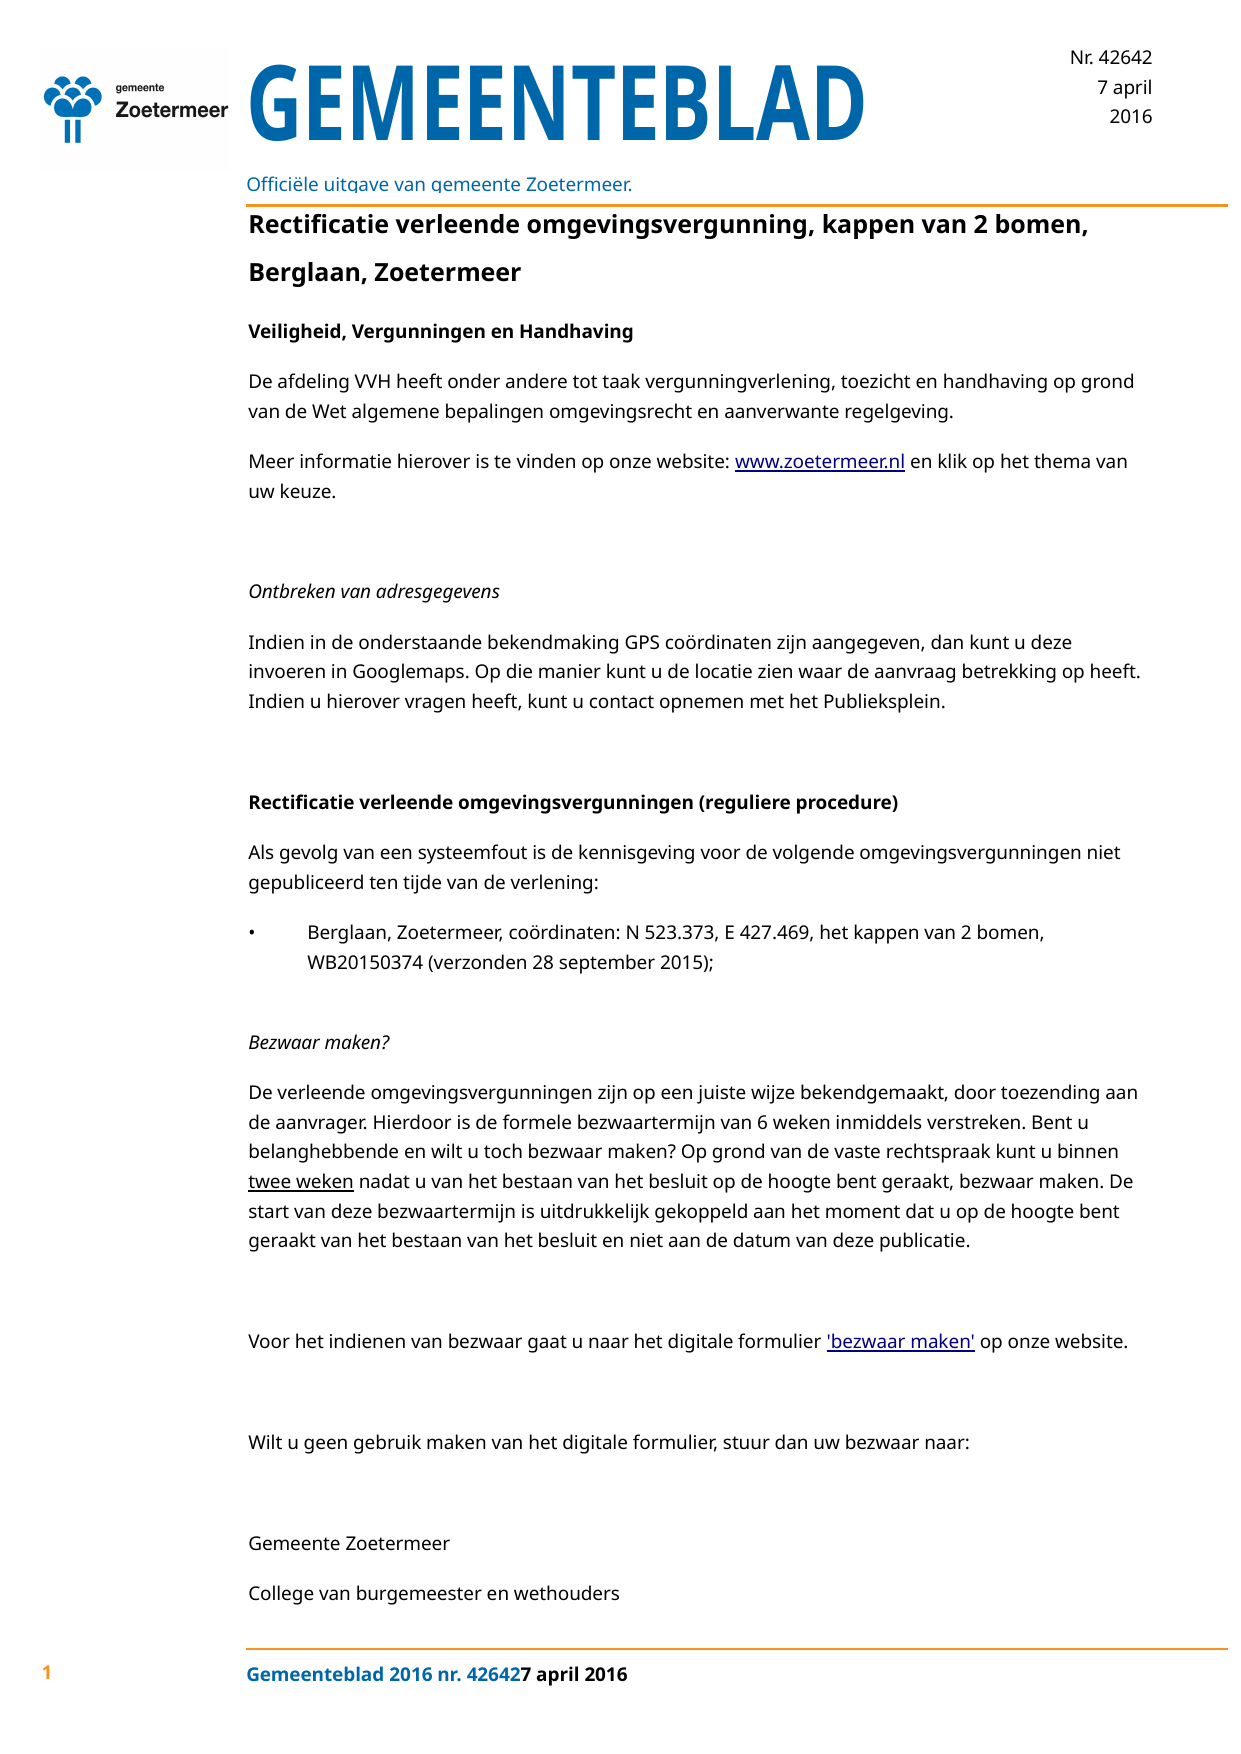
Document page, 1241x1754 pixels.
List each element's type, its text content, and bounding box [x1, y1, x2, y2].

text College van burgemeester en wethouders [248, 1580, 1152, 1606]
text Bezwaar maken? [248, 1029, 1152, 1055]
text Als gevolg van een systeemfout is de kennisgeving voor de volgende omgevingsvergunningen niet gepubliceerd ten tijde van de verlening: [248, 839, 1152, 895]
text Veiligheid, Vergunningen en Handhaving [248, 318, 1152, 344]
text Wilt u geen gebruik maken van het digitale formulier, stuur dan uw bezwaar naar: [248, 1429, 1152, 1455]
picture [41, 47, 231, 172]
text De afdeling VVH heeft onder andere tot taak vergunningverlening, toezicht en handhaving op grond van de Wet algemene bepalingen omgevingsrecht en aanverwante regelgeving. [248, 368, 1152, 424]
text De verleende omgevingsvergunningen zijn op een juiste wijze bekendgemaakt, door toezending aan de aanvrager. Hierdoor is de formele bezwaartermijn van 6 weken inmiddels verstreken. Bent u belanghebbende en wilt u toch bezwaar maken? Op grond van de vaste rechtspraak kunt u binnen twee weken nadat u van het bestaan van het besluit op de hoogte bent geraakt, bezwaar maken. De start van deze bezwaartermijn is uitdrukkelijk gekoppeld aan het moment dat u op de hoogte bent geraakt van het bestaan van het besluit en niet aan de datum van deze publicatie. [248, 1079, 1152, 1253]
text Rectificatie verleende omgevingsvergunning, kappen van 2 bomen, Berglaan, Zoetermeer [248, 207, 1152, 288]
text Meer informatie hierover is te vinden op onze website: www.zoetermeer.nl en klik op het thema van uw keuze. [248, 448, 1152, 504]
text Gemeente Zoetermeer [248, 1530, 1152, 1556]
text Ontbreken van adresgegevens [248, 579, 1152, 604]
text Rectificatie verleende omgevingsvergunningen (reguliere procedure) [248, 789, 1152, 815]
text Indien in de onderstaande bekendmaking GPS coördinaten zijn aangegeven, dan kunt u deze invoeren in Googlemaps. Op die manier kunt u de locatie zien waar de aanvraag betrekking op heeft. Indien u hierover vragen heeft, kunt u contact opnemen met het Publieksplein. [248, 629, 1152, 714]
list Berglaan, Zoetermeer, coördinaten: N 523.373, E 427.469, het kappen van 2 bomen, WB20150374 (verzonden 28 september 2015); [248, 919, 1152, 975]
text Voor het indienen van bezwaar gaat u naar het digitale formulier 'bezwaar maken' op onze website. [248, 1328, 1152, 1354]
